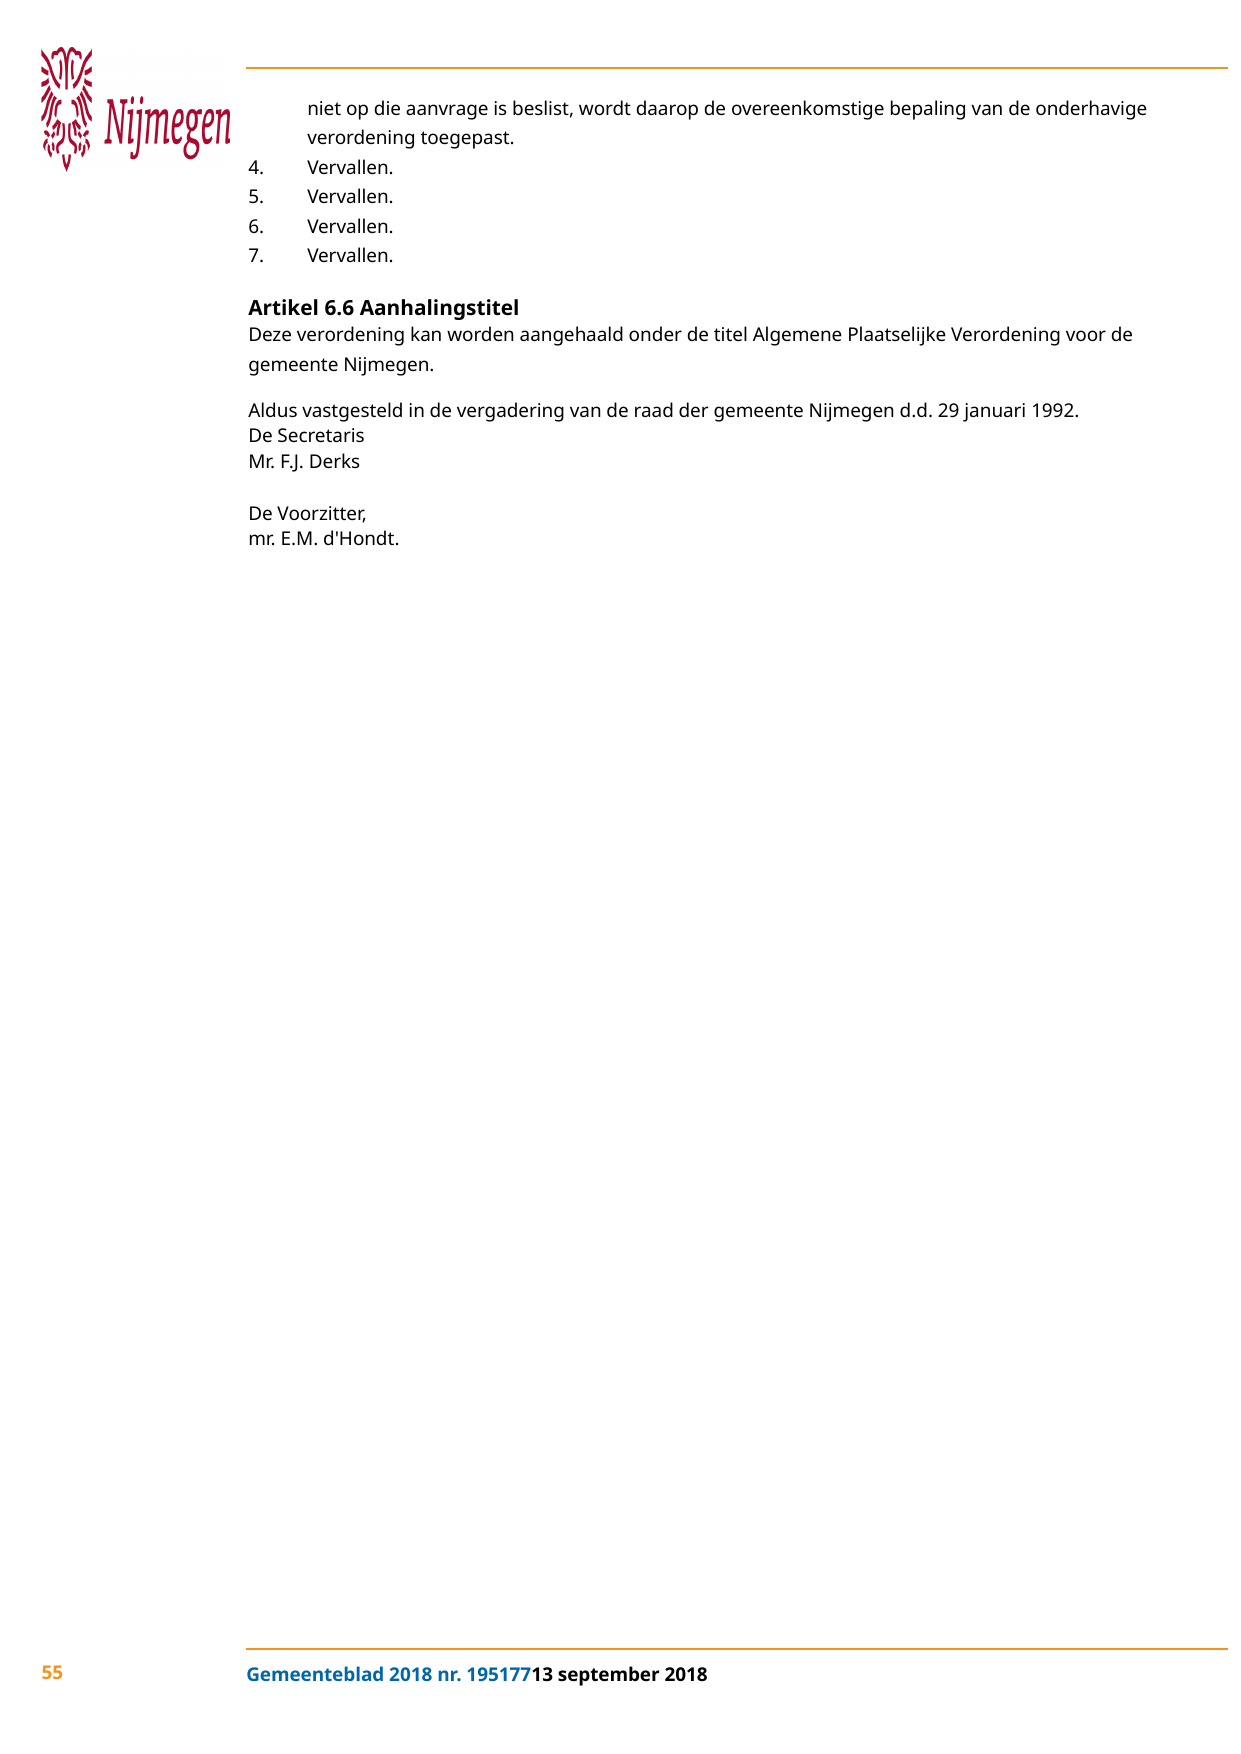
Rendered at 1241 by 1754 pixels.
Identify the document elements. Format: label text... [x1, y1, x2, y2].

list Vervallen. [248, 213, 1152, 239]
list Vervallen. [248, 154, 1152, 180]
text Aldus vastgesteld in de vergadering van de raad der gemeente Nijmegen d.d. 29 januari 1992. [248, 397, 1152, 422]
text Mr. F.J. Derks [248, 448, 1152, 474]
text De Voorzitter, [248, 500, 1152, 525]
list Vervallen. [248, 183, 1152, 209]
text Artikel 6.6 Aanhalingstitel [248, 293, 1152, 322]
list niet op die aanvrage is beslist, wordt daarop de overeenkomstige bepaling van de onderhavige verordening toegepast. [248, 95, 1152, 150]
text mr. E.M. d'Hondt. [248, 525, 1152, 551]
text Deze verordening kan worden aangehaald onder de titel Algemene Plaatselijke Verordening voor de gemeente Nijmegen. [248, 322, 1152, 377]
list Vervallen. [248, 243, 1152, 268]
picture [41, 47, 231, 172]
text De Secretaris [248, 422, 1152, 448]
